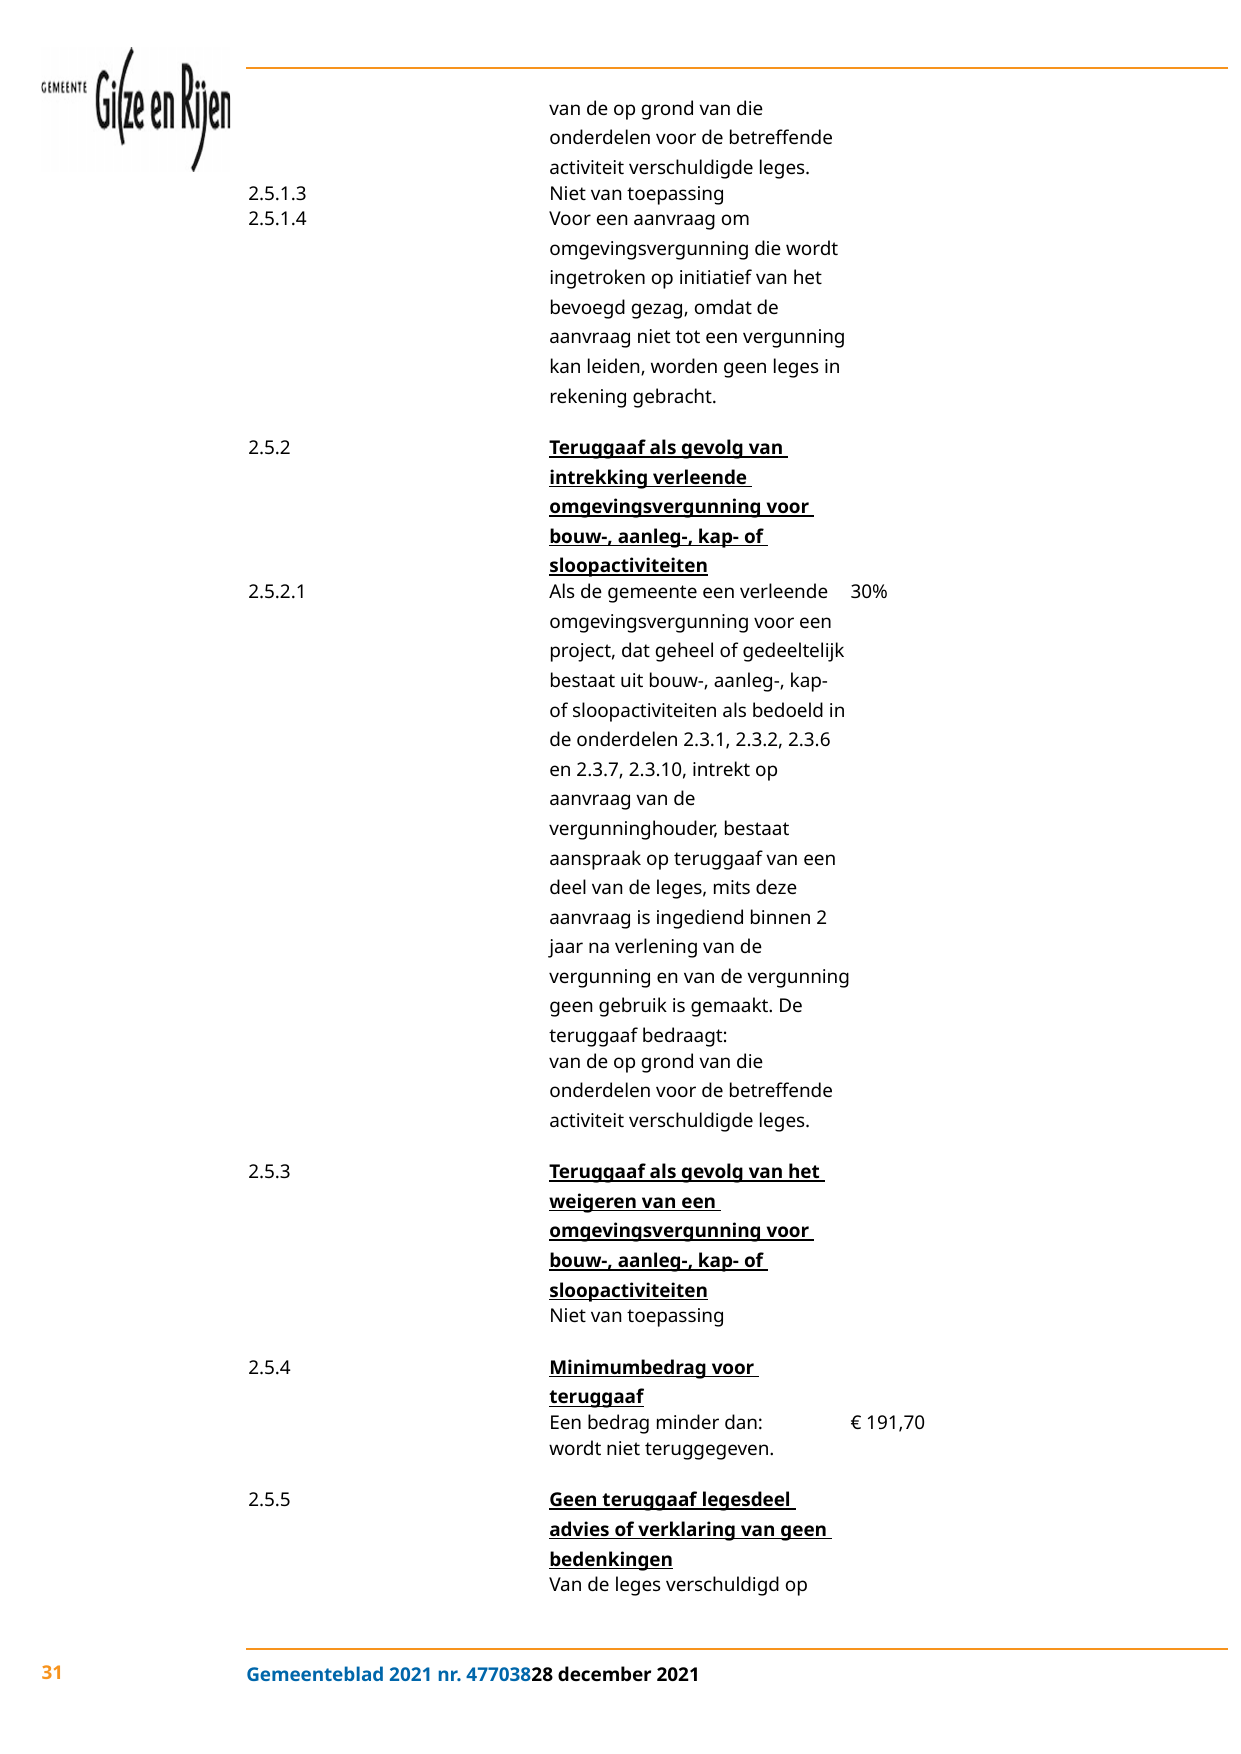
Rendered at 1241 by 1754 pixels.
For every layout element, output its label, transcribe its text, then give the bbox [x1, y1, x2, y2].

table_cell Geen teruggaaf legesdeel advies of verklaring van geen bedenkingen [549, 1487, 850, 1571]
table_cell [248, 1435, 549, 1461]
table_cell [850, 1303, 1152, 1328]
table_cell wordt niet teruggegeven. [549, 1435, 850, 1461]
table_cell [850, 95, 1152, 180]
table_cell [549, 1461, 850, 1487]
table_cell Voor een aanvraag om omgevingsvergunning die wordt ingetroken op initiatief van het bevoegd gezag, omdat de aanvraag niet tot een vergunning kan leiden, worden geen leges in rekening gebracht. [549, 205, 850, 409]
table_cell [549, 409, 850, 434]
table_cell [850, 1159, 1152, 1303]
table_cell [850, 180, 1152, 205]
table_cell [850, 1571, 1152, 1597]
table_cell [549, 1133, 850, 1158]
table_cell [248, 95, 549, 180]
table_cell [850, 1487, 1152, 1571]
table_cell [850, 1133, 1152, 1158]
table_cell [248, 1571, 549, 1597]
table_cell [850, 1435, 1152, 1461]
table_cell 2.5.2 [248, 434, 549, 578]
table_cell [248, 1409, 549, 1435]
table_cell [248, 1133, 549, 1158]
table_cell [850, 409, 1152, 434]
table_cell Van de leges verschuldigd op [549, 1571, 850, 1597]
table_cell [248, 1303, 549, 1328]
table_cell [850, 1461, 1152, 1487]
table_cell [549, 1328, 850, 1354]
table_cell Als de gemeente een verleende omgevingsvergunning voor een project, dat geheel of gedeeltelijk bestaat uit bouw-, aanleg-, kap- of sloopactiviteiten als bedoeld in de onderdelen 2.3.1, 2.3.2, 2.3.6 en 2.3.7, 2.3.10, intrekt op aanvraag van de vergunninghouder, bestaat aanspraak op teruggaaf van een deel van de leges, mits deze aanvraag is ingediend binnen 2 jaar na verlening van de vergunning en van de vergunning geen gebruik is gemaakt. De teruggaaf bedraagt: [549, 579, 850, 1048]
table_cell 2.5.1.4 [248, 205, 549, 409]
table_cell [248, 1461, 549, 1487]
table_cell van de op grond van die onderdelen voor de betreffende activiteit verschuldigde leges. [549, 95, 850, 180]
table_cell [248, 409, 549, 434]
table_cell 2.5.4 [248, 1354, 549, 1409]
table_cell [850, 434, 1152, 578]
table_cell Teruggaaf als gevolg van het weigeren van een omgevingsvergunning voor bouw-, aanleg-, kap- of sloopactiviteiten [549, 1159, 850, 1303]
table_cell [850, 1354, 1152, 1409]
table_cell € 191,70 [850, 1409, 1152, 1435]
table_cell [850, 1048, 1152, 1133]
table_cell 2.5.5 [248, 1487, 549, 1571]
table_cell [850, 1328, 1152, 1354]
table_cell 2.5.3 [248, 1159, 549, 1303]
picture [41, 47, 231, 172]
table_cell 2.5.1.3 [248, 180, 549, 205]
table_cell Teruggaaf als gevolg van intrekking verleende omgevingsvergunning voor bouw-, aanleg-, kap- of sloopactiviteiten [549, 434, 850, 578]
table_cell Een bedrag minder dan: [549, 1409, 850, 1435]
table_cell Niet van toepassing [549, 180, 850, 205]
table_cell [248, 1328, 549, 1354]
table_cell [850, 205, 1152, 409]
table_cell Minimumbedrag voor teruggaaf [549, 1354, 850, 1409]
table_cell Niet van toepassing [549, 1303, 850, 1328]
table_cell 2.5.2.1 [248, 579, 549, 1133]
table_cell van de op grond van die onderdelen voor de betreffende activiteit verschuldigde leges. [549, 1048, 850, 1133]
table_cell 30% [850, 579, 1152, 1048]
